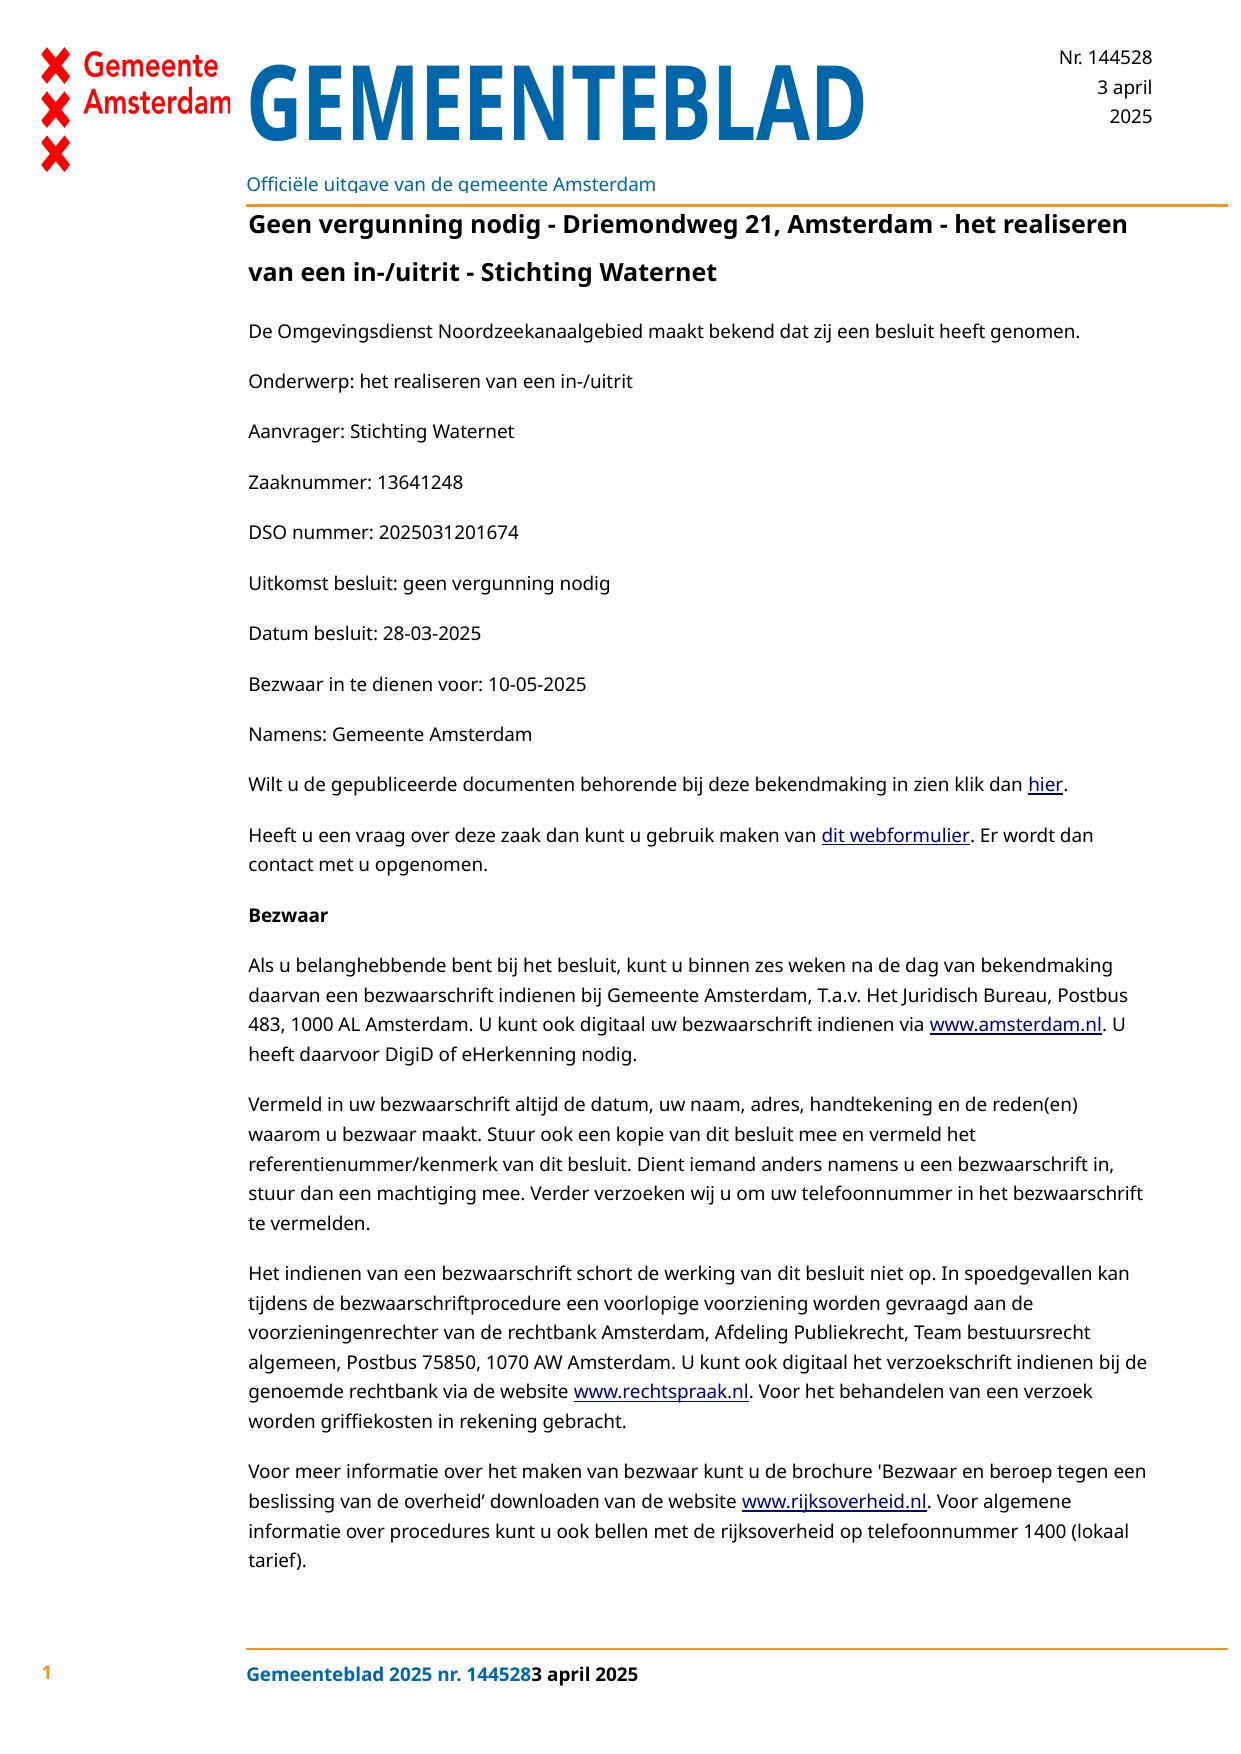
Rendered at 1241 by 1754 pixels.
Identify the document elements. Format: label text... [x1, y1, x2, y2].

text Als u belanghebbende bent bij het besluit, kunt u binnen zes weken na de dag van bekendmaking daarvan een bezwaarschrift indienen bij Gemeente Amsterdam, T.a.v. Het Juridisch Bureau, Postbus 483, 1000 AL Amsterdam. U kunt ook digitaal uw bezwaarschrift indienen via www.amsterdam.nl. U heeft daarvoor DigiD of eHerkenning nodig. [248, 952, 1152, 1067]
text Namens: Gemeente Amsterdam [248, 721, 1152, 747]
text Zaaknummer: 13641248 [248, 469, 1152, 495]
text Voor meer informatie over het maken van bezwaar kunt u de brochure 'Bezwaar en beroep tegen een beslissing van de overheid’ downloaden van de website www.rijksoverheid.nl. Voor algemene informatie over procedures kunt u ook bellen met de rijksoverheid op telefoonnummer 1400 (lokaal tarief). [248, 1459, 1152, 1573]
text Bezwaar [248, 902, 1152, 928]
text Bezwaar in te dienen voor: 10-05-2025 [248, 671, 1152, 697]
text DSO nummer: 2025031201674 [248, 519, 1152, 545]
text Datum besluit: 28-03-2025 [248, 620, 1152, 646]
text Vermeld in uw bezwaarschrift altijd de datum, uw naam, adres, handtekening en de reden(en) waarom u bezwaar maakt. Stuur ook een kopie van dit besluit mee en vermeld het referentienummer/kenmerk van dit besluit. Dient iemand anders namens u een bezwaarschrift in, stuur dan een machtiging mee. Verder verzoeken wij u om uw telefoonnummer in het bezwaarschrift te vermelden. [248, 1092, 1152, 1236]
text De Omgevingsdienst Noordzeekanaalgebied maakt bekend dat zij een besluit heeft genomen. [248, 318, 1152, 344]
text Geen vergunning nodig - Driemondweg 21, Amsterdam - het realiseren van een in-/uitrit - Stichting Waternet [248, 207, 1152, 288]
text Onderwerp: het realiseren van een in-/uitrit [248, 368, 1152, 394]
text Uitkomst besluit: geen vergunning nodig [248, 570, 1152, 596]
text Heeft u een vraag over deze zaak dan kunt u gebruik maken van dit webformulier. Er wordt dan contact met u opgenomen. [248, 822, 1152, 877]
text Wilt u de gepubliceerde documenten behorende bij deze bekendmaking in zien klik dan hier. [248, 772, 1152, 797]
picture [41, 47, 231, 172]
text Het indienen van een bezwaarschrift schort de werking van dit besluit niet op. In spoedgevallen kan tijdens de bezwaarschriftprocedure een voorlopige voorziening worden gevraagd aan de voorzieningenrechter van de rechtbank Amsterdam, Afdeling Publiekrecht, Team bestuursrecht algemeen, Postbus 75850, 1070 AW Amsterdam. U kunt ook digitaal het verzoekschrift indienen bij de genoemde rechtbank via de website www.rechtspraak.nl. Voor het behandelen van een verzoek worden griffiekosten in rekening gebracht. [248, 1260, 1152, 1434]
text Aanvrager: Stichting Waternet [248, 419, 1152, 444]
